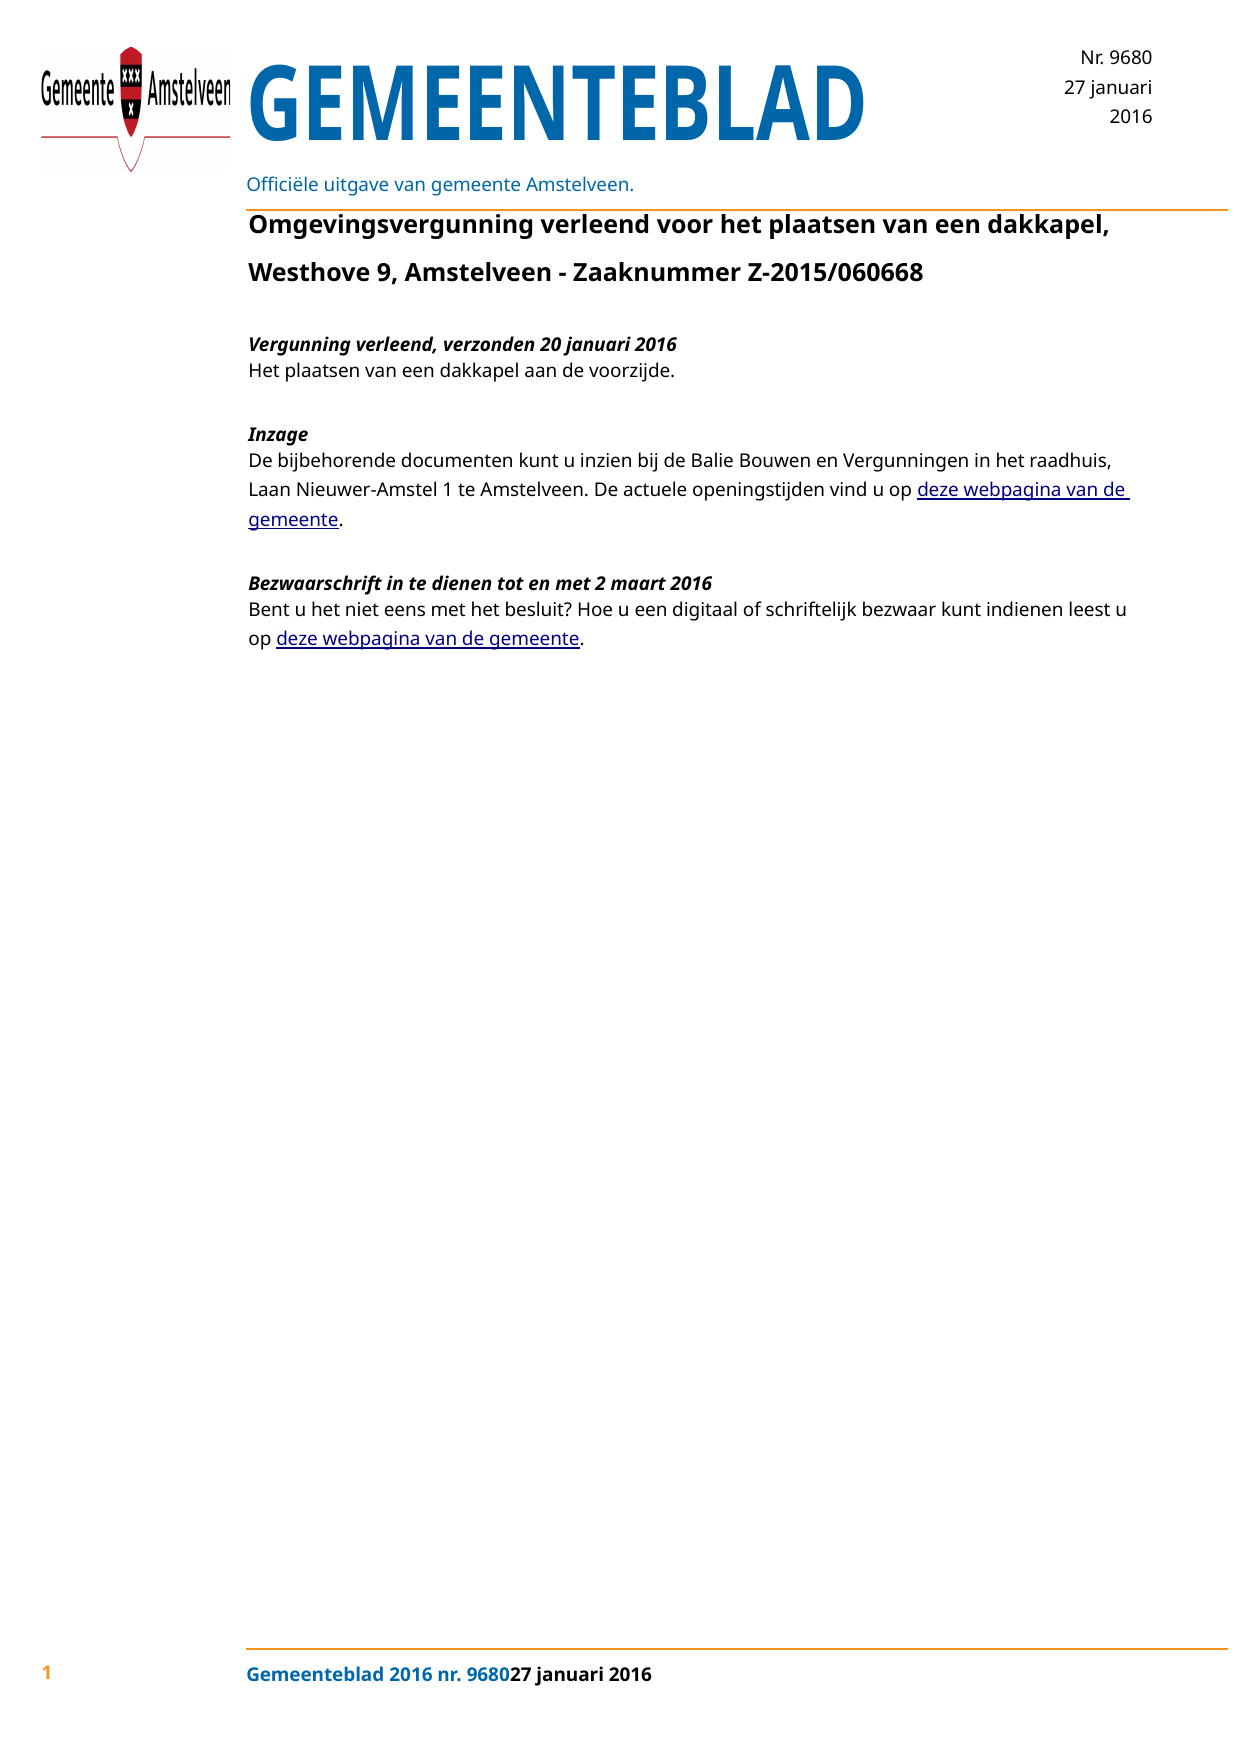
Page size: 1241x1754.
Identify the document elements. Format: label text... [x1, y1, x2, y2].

picture [41, 47, 231, 172]
text De bijbehorende documenten kunt u inzien bij de Balie Bouwen en Vergunningen in het raadhuis, Laan Nieuwer-Amstel 1 te Amstelveen. De actuele openingstijden vind u op deze webpagina van de gemeente. [248, 447, 1152, 532]
text Omgevingsvergunning verleend voor het plaatsen van een dakkapel, Westhove 9, Amstelveen - Zaaknummer Z-2015/060668 [248, 211, 1152, 288]
text Bezwaarschrift in te dienen tot en met 2 maart 2016 [248, 570, 1152, 596]
text Bent u het niet eens met het besluit? Hoe u een digitaal of schriftelijk bezwaar kunt indienen leest u op deze webpagina van de gemeente. [248, 596, 1152, 651]
text Inzage [248, 421, 1152, 447]
text Vergunning verleend, verzonden 20 januari 2016 [248, 331, 1152, 357]
text Het plaatsen van een dakkapel aan de voorzijde. [248, 357, 1152, 383]
